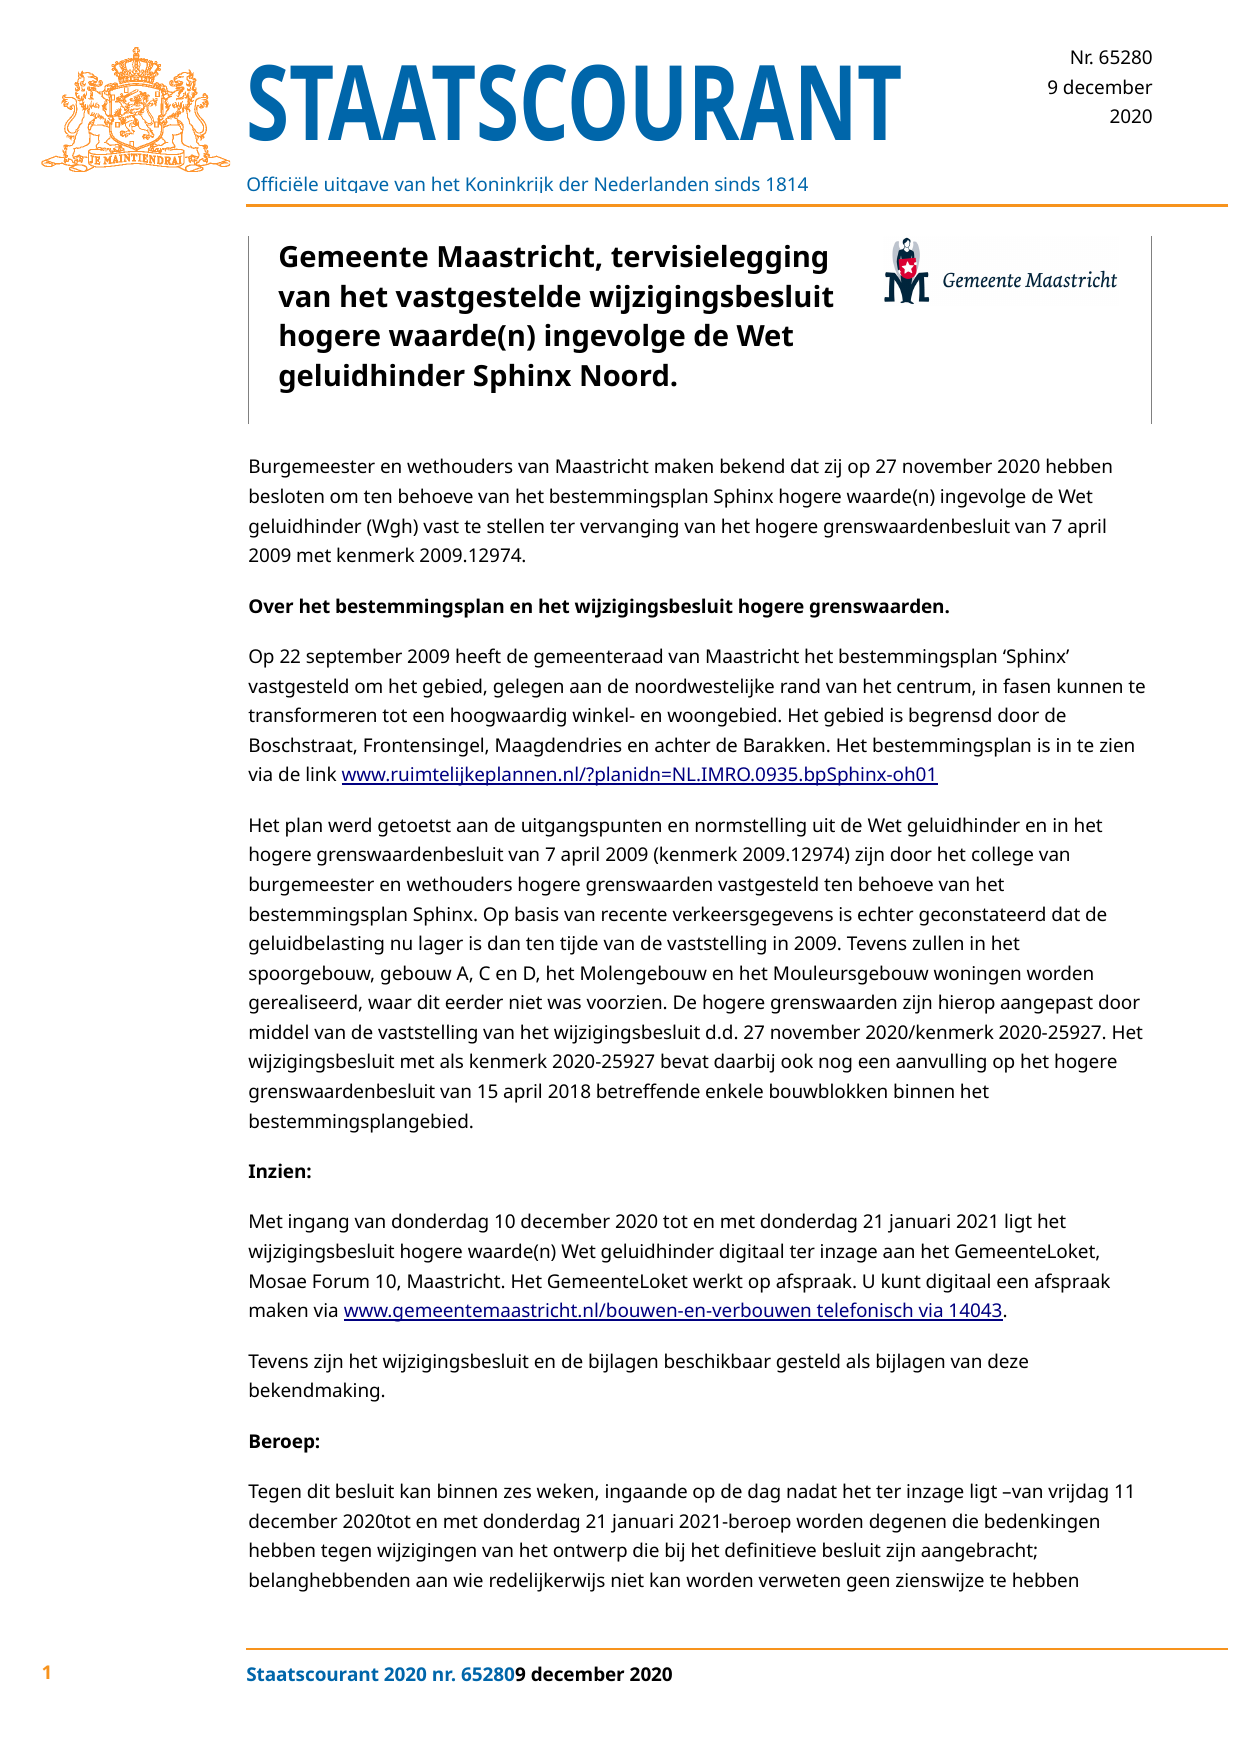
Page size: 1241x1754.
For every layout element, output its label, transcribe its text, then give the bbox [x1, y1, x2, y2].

picture [882, 236, 1119, 306]
text Burgemeester en wethouders van Maastricht maken bekend dat zij op 27 november 2020 hebben besloten om ten behoeve van het bestemmingsplan Sphinx hogere waarde(n) ingevolge de Wet geluidhinder (Wgh) vast te stellen ter vervanging van het hogere grenswaardenbesluit van 7 april 2009 met kenmerk 2009.12974. [248, 454, 1152, 568]
text Tegen dit besluit kan binnen zes weken, ingaande op de dag nadat het ter inzage ligt –van vrijdag 11 december 2020tot en met donderdag 21 januari 2021-beroep worden degenen die bedenkingen hebben tegen wijzigingen van het ontwerp die bij het definitieve besluit zijn aangebracht; belanghebbenden aan wie redelijkerwijs niet kan worden verweten geen zienswijze te hebben [248, 1478, 1152, 1593]
text Over het bestemmingsplan en het wijzigingsbesluit hogere grenswaarden. [248, 593, 1152, 618]
text Tevens zijn het wijzigingsbesluit en de bijlagen beschikbaar gesteld als bijlagen van deze bekendmaking. [248, 1348, 1152, 1403]
text Inzien: [248, 1158, 1152, 1184]
text Op 22 september 2009 heeft de gemeenteraad van Maastricht het bestemmingsplan ‘Sphinx’ vastgesteld om het gebied, gelegen aan de noordwestelijke rand van het centrum, in fasen kunnen te transformeren tot een hoogwaardig winkel- en woongebied. Het gebied is begrensd door de Boschstraat, Frontensingel, Maagdendries en achter de Barakken. Het bestemmingsplan is in te zien via de link www.ruimtelijkeplannen.nl/?planidn=NL.IMRO.0935.bpSphinx-oh01 [248, 643, 1152, 787]
text Het plan werd getoetst aan de uitgangspunten en normstelling uit de Wet geluidhinder en in het hogere grenswaardenbesluit van 7 april 2009 (kenmerk 2009.12974) zijn door het college van burgemeester en wethouders hogere grenswaarden vastgesteld ten behoeve van het bestemmingsplan Sphinx. Op basis van recente verkeersgegevens is echter geconstateerd dat de geluidbelasting nu lager is dan ten tijde van de vaststelling in 2009. Tevens zullen in het spoorgebouw, gebouw A, C en D, het Molengebouw en het Mouleursgebouw woningen worden gerealiseerd, waar dit eerder niet was voorzien. De hogere grenswaarden zijn hierop aangepast door middel van de vaststelling van het wijzigingsbesluit d.d. 27 november 2020/kenmerk 2020-25927. Het wijzigingsbesluit met als kenmerk 2020-25927 bevat daarbij ook nog een aanvulling op het hogere grenswaardenbesluit van 15 april 2018 betreffende enkele bouwblokken binnen het bestemmingsplangebied. [248, 812, 1152, 1133]
picture [41, 47, 231, 172]
table_header [850, 236, 1151, 424]
table_header Gemeente Maastricht, tervisielegging van het vastgestelde wijzigingsbesluit hogere waarde(n) ingevolge de Wet geluidhinder Sphinx Noord. [249, 236, 850, 424]
text Met ingang van donderdag 10 december 2020 tot en met donderdag 21 januari 2021 ligt het wijzigingsbesluit hogere waarde(n) Wet geluidhinder digitaal ter inzage aan het GemeenteLoket, Mosae Forum 10, Maastricht. Het GemeenteLoket werkt op afspraak. U kunt digitaal een afspraak maken via www.gemeentemaastricht.nl/bouwen-en-verbouwen telefonisch via 14043. [248, 1209, 1152, 1323]
text Beroep: [248, 1428, 1152, 1453]
